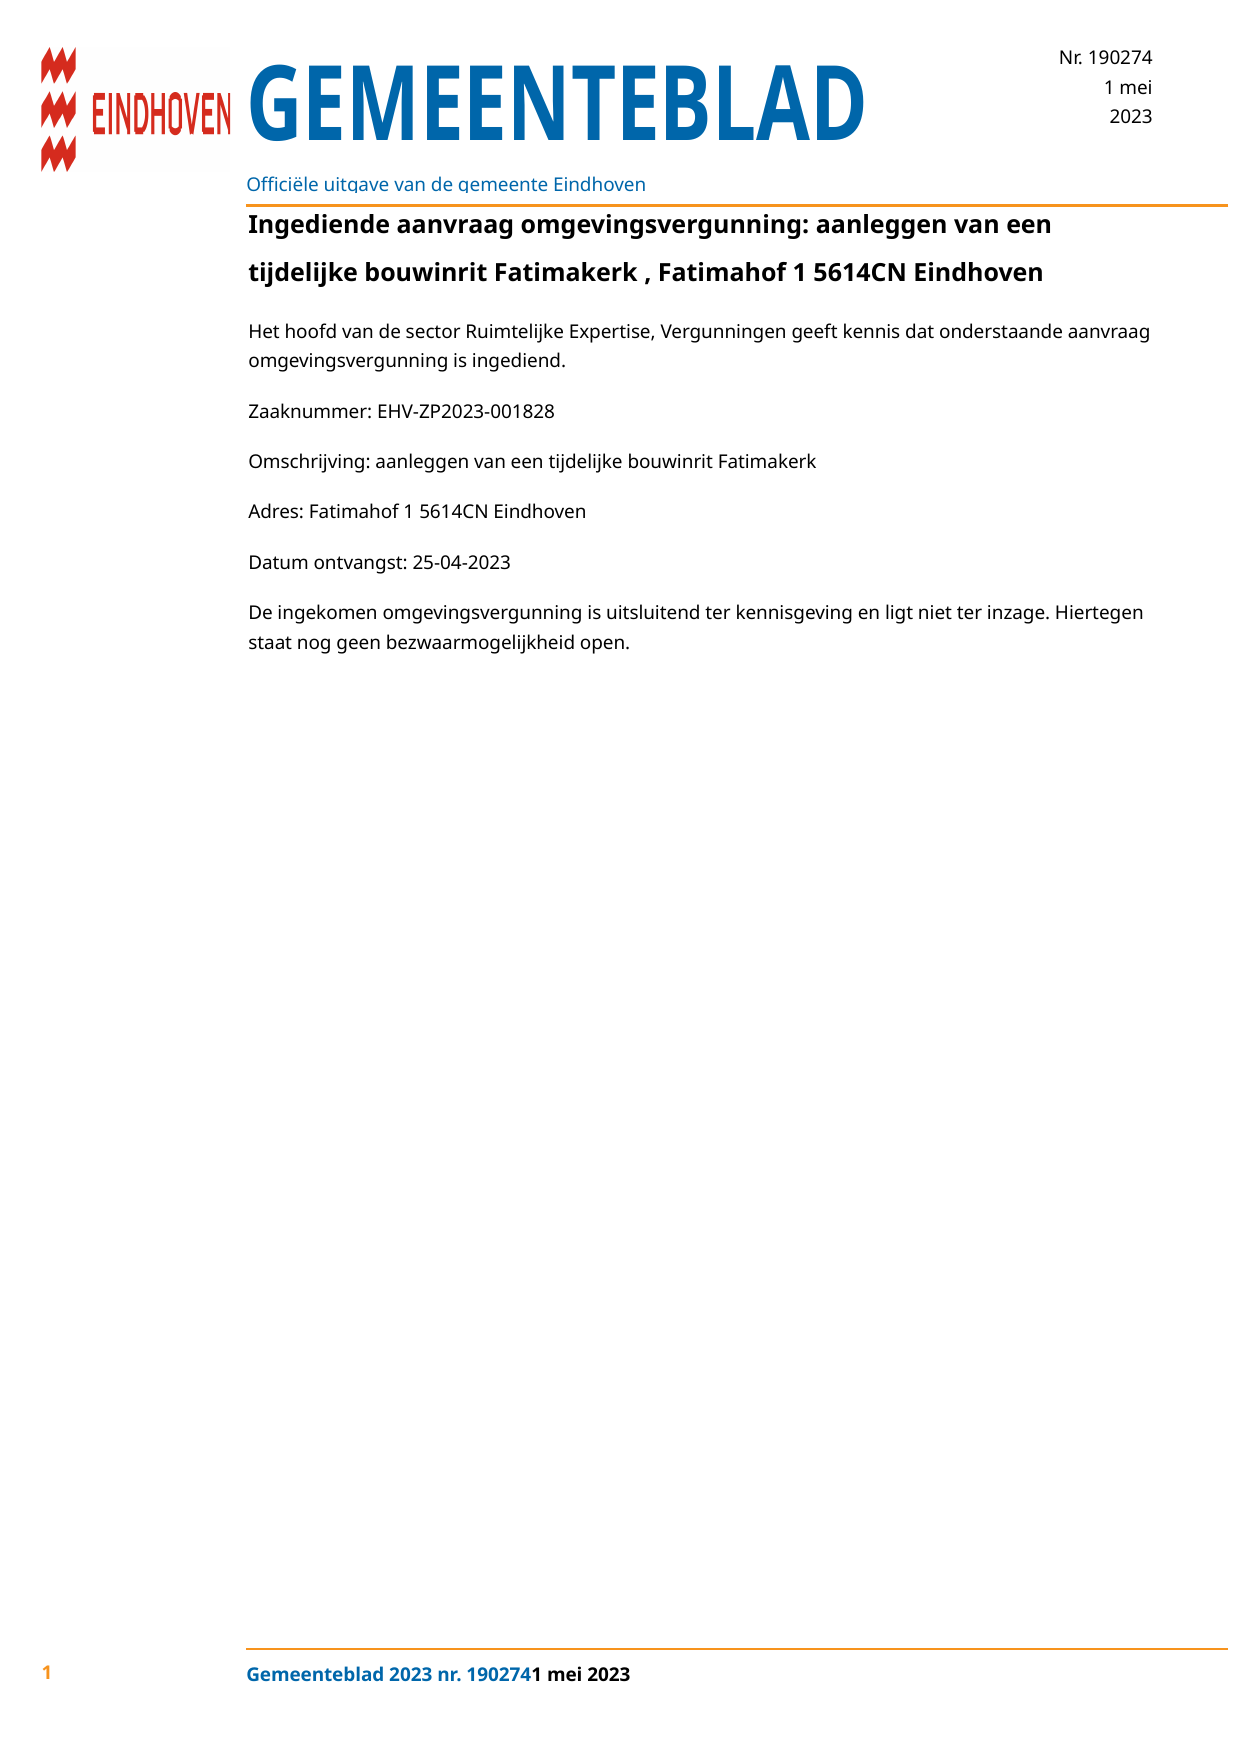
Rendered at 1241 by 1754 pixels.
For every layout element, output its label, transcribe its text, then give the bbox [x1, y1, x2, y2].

text Het hoofd van de sector Ruimtelijke Expertise, Vergunningen geeft kennis dat onderstaande aanvraag omgevingsvergunning is ingediend. [248, 318, 1152, 373]
text Zaaknummer: EHV-ZP2023-001828 [248, 398, 1152, 424]
text Adres: Fatimahof 1 5614CN Eindhoven [248, 499, 1152, 524]
text Ingediende aanvraag omgevingsvergunning: aanleggen van een tijdelijke bouwinrit Fatimakerk , Fatimahof 1 5614CN Eindhoven [248, 207, 1152, 288]
picture [41, 47, 231, 172]
text Datum ontvangst: 25-04-2023 [248, 549, 1152, 575]
text Omschrijving: aanleggen van een tijdelijke bouwinrit Fatimakerk [248, 448, 1152, 474]
text De ingekomen omgevingsvergunning is uitsluitend ter kennisgeving en ligt niet ter inzage. Hiertegen staat nog geen bezwaarmogelijkheid open. [248, 599, 1152, 655]
